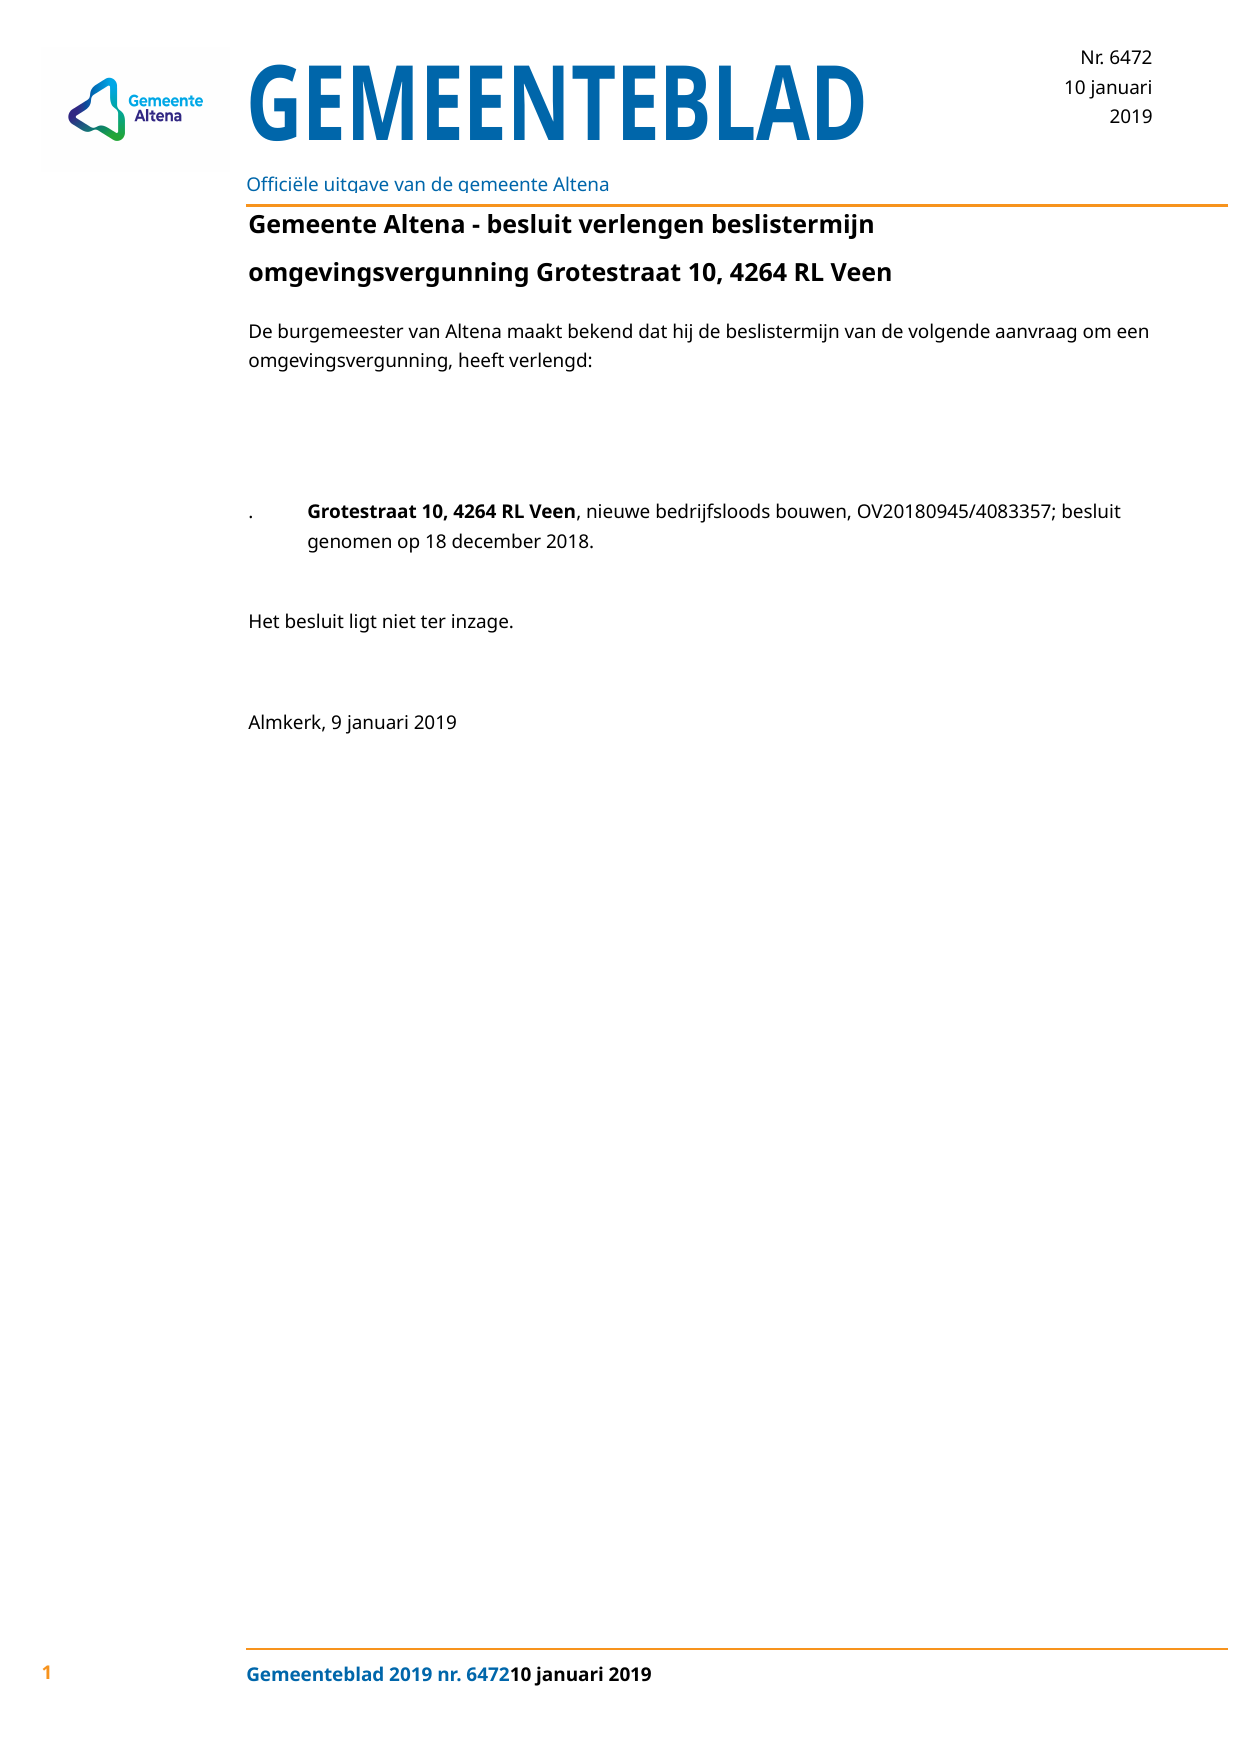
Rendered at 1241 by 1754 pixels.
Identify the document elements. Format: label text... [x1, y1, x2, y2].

text Het besluit ligt niet ter inzage. [248, 608, 1152, 634]
text De burgemeester van Altena maakt bekend dat hij de beslistermijn van de volgende aanvraag om een omgevingsvergunning, heeft verlengd: [248, 318, 1152, 373]
text Gemeente Altena - besluit verlengen beslistermijn omgevingsvergunning Grotestraat 10, 4264 RL Veen [248, 207, 1152, 288]
text Almkerk, 9 januari 2019 [248, 709, 1152, 735]
list Grotestraat 10, 4264 RL Veen, nieuwe bedrijfsloods bouwen, OV20180945/4083357; besluit genomen op 18 december 2018. [248, 499, 1152, 554]
picture [41, 47, 231, 172]
